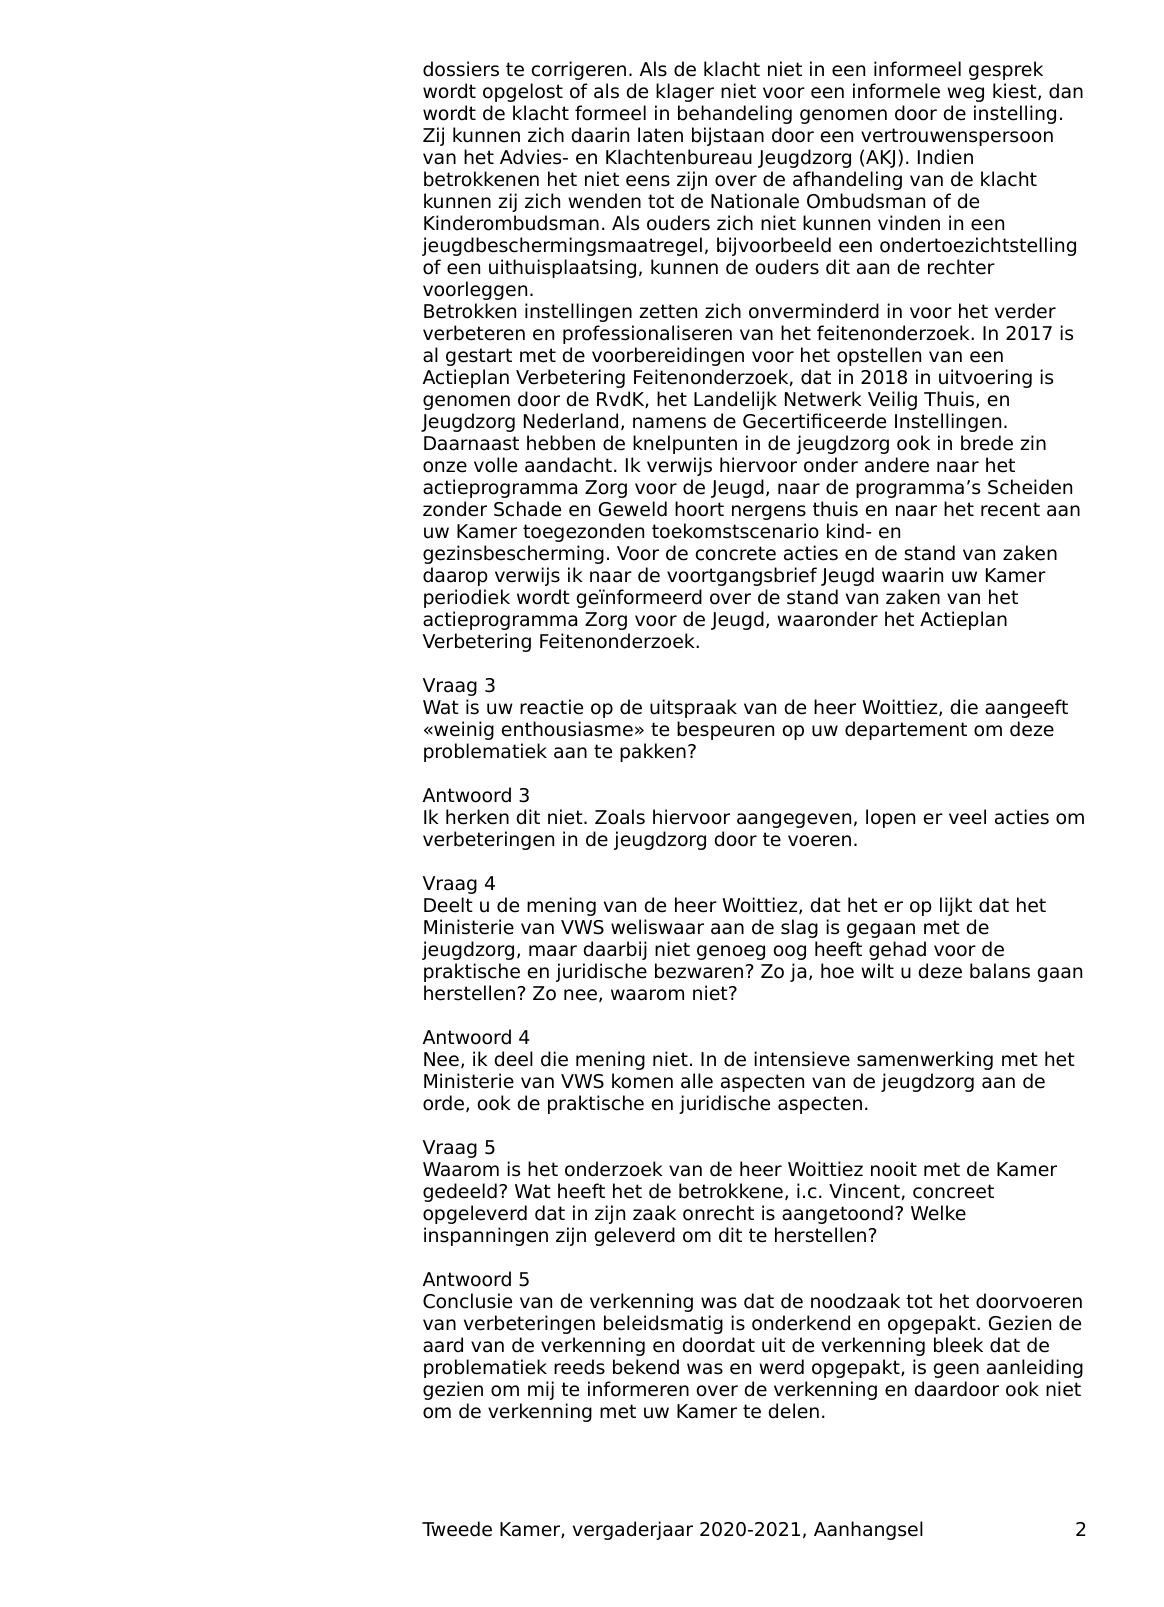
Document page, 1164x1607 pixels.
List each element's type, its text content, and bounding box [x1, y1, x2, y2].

text Betrokken instellingen zetten zich onverminderd in voor het verder verbeteren en professionaliseren van het feitenonderzoek. In 2017 is al gestart met de voorbereidingen voor het opstellen van een Actieplan Verbetering Feitenonderzoek, dat in 2018 in uitvoering is genomen door de RvdK, het Landelijk Netwerk Veilig Thuis, en Jeugdzorg Nederland, namens de Gecertificeerde Instellingen. Daarnaast hebben de knelpunten in de jeugdzorg ook in brede zin onze volle aandacht. Ik verwijs hiervoor onder andere naar het actieprogramma Zorg voor de Jeugd, naar de programma’s Scheiden zonder Schade en Geweld hoort nergens thuis en naar het recent aan uw Kamer toegezonden toekomstscenario kind- en gezinsbescherming. Voor de concrete acties en de stand van zaken daarop verwijs ik naar de voortgangsbrief Jeugd waarin uw Kamer periodiek wordt geïnformeerd over de stand van zaken van het actieprogramma Zorg voor de Jeugd, waaronder het Actieplan Verbetering Feitenonderzoek. [422, 301, 1087, 652]
text Deelt u de mening van de heer Woittiez, dat het er op lijkt dat het Ministerie van VWS weliswaar aan de slag is gegaan met de jeugdzorg, maar daarbij niet genoeg oog heeft gehad voor de praktische en juridische bezwaren? Zo ja, hoe wilt u deze balans gaan herstellen? Zo nee, waarom niet? [422, 895, 1087, 1005]
text Nee, ik deel die mening niet. In de intensieve samenwerking met het Ministerie van VWS komen alle aspecten van de jeugdzorg aan de orde, ook de praktische en juridische aspecten. [422, 1049, 1087, 1115]
text Vraag 5 [422, 1137, 1087, 1159]
text Vraag 3 [422, 675, 1087, 697]
text Antwoord 4 [422, 1027, 1087, 1049]
text Vraag 4 [422, 873, 1087, 895]
text Antwoord 3 [422, 785, 1087, 807]
text Antwoord 5 [422, 1269, 1087, 1291]
text Conclusie van de verkenning was dat de noodzaak tot het doorvoeren van verbeteringen beleidsmatig is onderkend en opgepakt. Gezien de aard van de verkenning en doordat uit de verkenning bleek dat de problematiek reeds bekend was en werd opgepakt, is geen aanleiding gezien om mij te informeren over de verkenning en daardoor ook niet om de verkenning met uw Kamer te delen. [422, 1291, 1087, 1423]
text Ik herken dit niet. Zoals hiervoor aangegeven, lopen er veel acties om verbeteringen in de jeugdzorg door te voeren. [422, 807, 1087, 851]
text Wat is uw reactie op de uitspraak van de heer Woittiez, die aangeeft «weinig enthousiasme» te bespeuren op uw departement om deze problematiek aan te pakken? [422, 697, 1087, 763]
text dossiers te corrigeren. Als de klacht niet in een informeel gesprek wordt opgelost of als de klager niet voor een informele weg kiest, dan wordt de klacht formeel in behandeling genomen door de instelling. Zij kunnen zich daarin laten bijstaan door een vertrouwenspersoon van het Advies- en Klachtenbureau Jeugdzorg (AKJ). Indien betrokkenen het niet eens zijn over de afhandeling van de klacht kunnen zij zich wenden tot de Nationale Ombudsman of de Kinderombudsman. Als ouders zich niet kunnen vinden in een jeugdbeschermingsmaatregel, bijvoorbeeld een ondertoezichtstelling of een uithuisplaatsing, kunnen de ouders dit aan de rechter voorleggen. [422, 59, 1087, 301]
text Waarom is het onderzoek van de heer Woittiez nooit met de Kamer gedeeld? Wat heeft het de betrokkene, i.c. Vincent, concreet opgeleverd dat in zijn zaak onrecht is aangetoond? Welke inspanningen zijn geleverd om dit te herstellen? [422, 1159, 1087, 1247]
